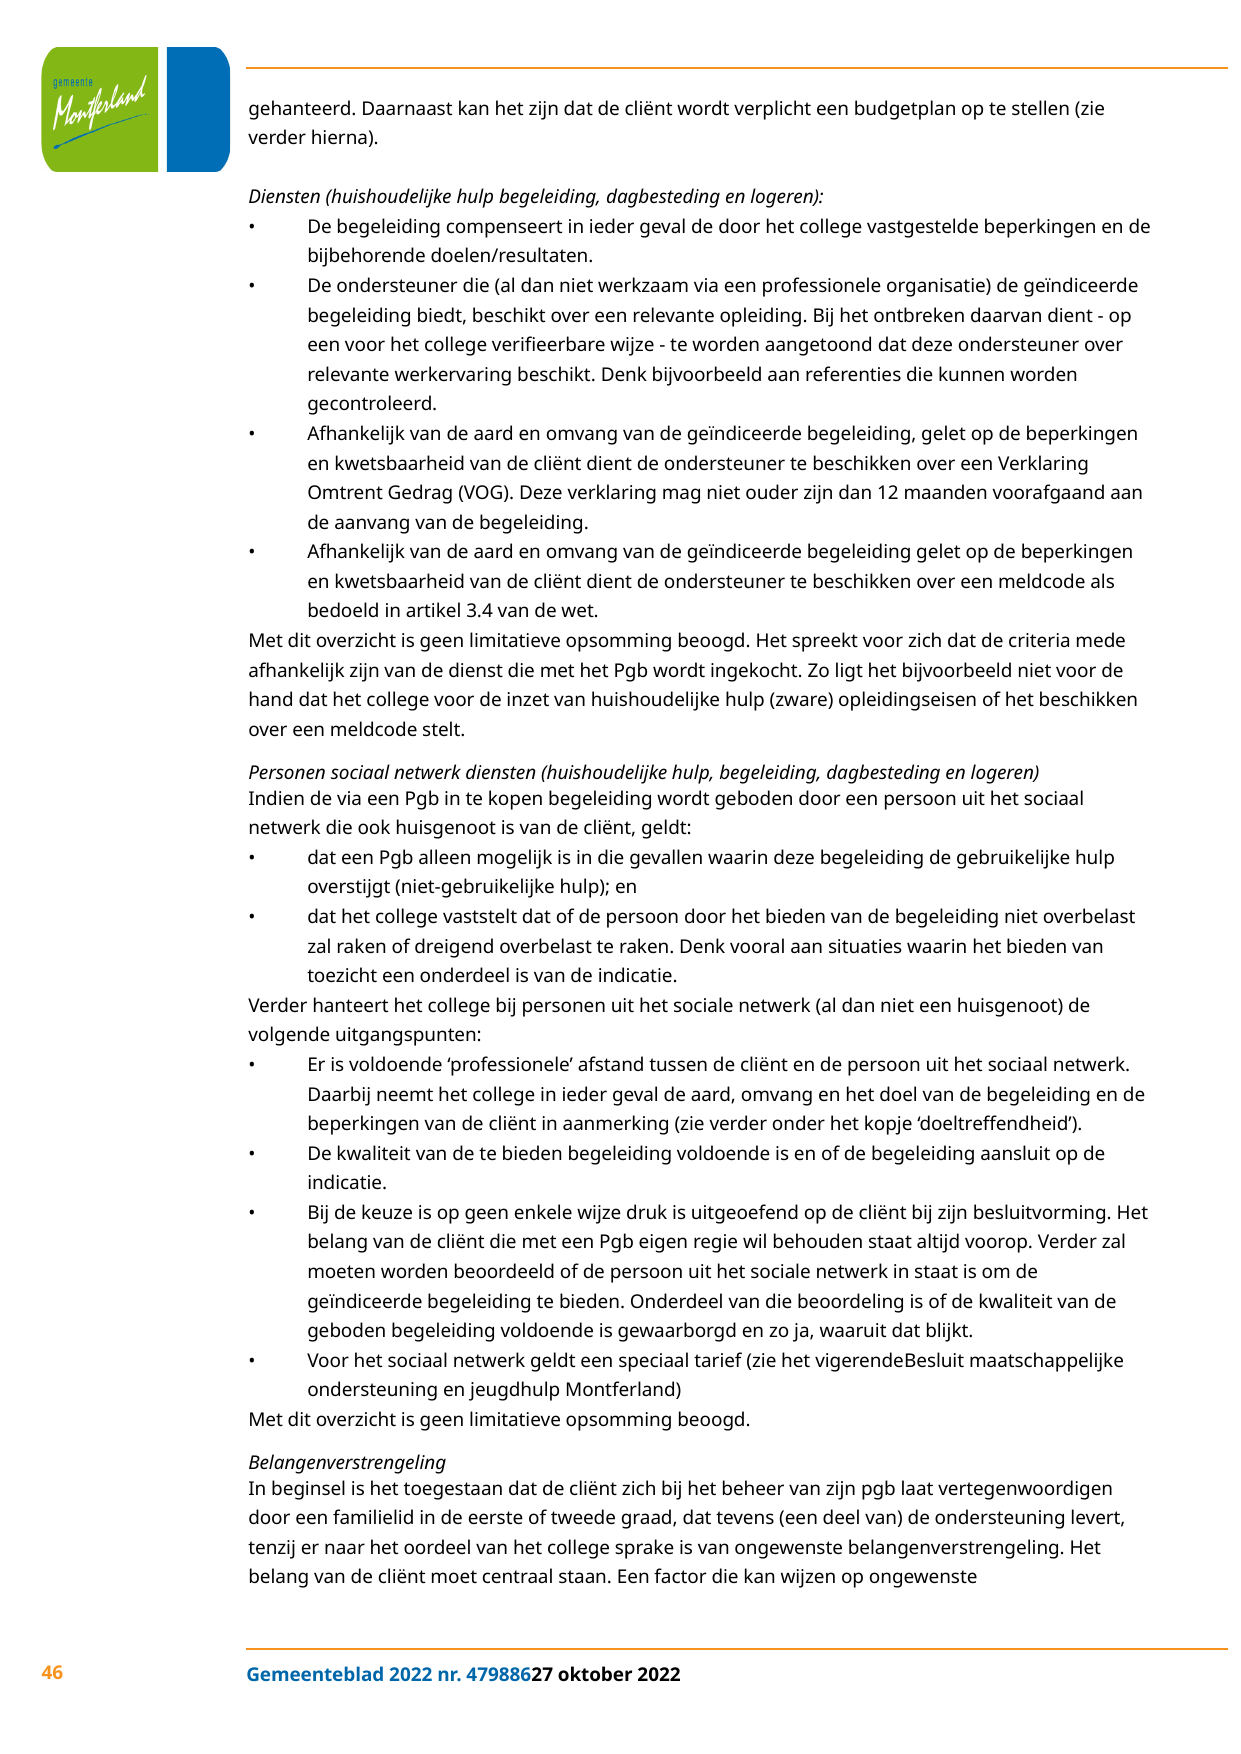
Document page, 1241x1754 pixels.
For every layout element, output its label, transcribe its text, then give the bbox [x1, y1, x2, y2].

text Met dit overzicht is geen limitatieve opsomming beoogd. Het spreekt voor zich dat de criteria mede afhankelijk zijn van de dienst die met het Pgb wordt ingekocht. Zo ligt het bijvoorbeeld niet voor de hand dat het college voor de inzet van huishoudelijke hulp (zware) opleidingseisen of het beschikken over een meldcode stelt. [248, 627, 1152, 742]
picture [41, 47, 231, 172]
text Diensten (huishoudelijke hulp begeleiding, dagbesteding en logeren): [248, 183, 1152, 209]
text In beginsel is het toegestaan dat de cliënt zich bij het beheer van zijn pgb laat vertegenwoordigen door een familielid in de eerste of tweede graad, dat tevens (een deel van) de ondersteuning levert, tenzij er naar het oordeel van het college sprake is van ongewenste belangenverstrengeling. Het belang van de cliënt moet centraal staan. Een factor die kan wijzen op ongewenste [248, 1475, 1152, 1589]
list Bij de keuze is op geen enkele wijze druk is uitgeoefend op de cliënt bij zijn besluitvorming. Het belang van de cliënt die met een Pgb eigen regie wil behouden staat altijd voorop. Verder zal moeten worden beoordeeld of de persoon uit het sociale netwerk in staat is om de geïndiceerde begeleiding te bieden. Onderdeel van die beoordeling is of de kwaliteit van de geboden begeleiding voldoende is gewaarborgd en zo ja, waaruit dat blijkt. [248, 1199, 1152, 1343]
list De ondersteuner die (al dan niet werkzaam via een professionele organisatie) de geïndiceerde begeleiding biedt, beschikt over een relevante opleiding. Bij het ontbreken daarvan dient - op een voor het college verifieerbare wijze - te worden aangetoond dat deze ondersteuner over relevante werkervaring beschikt. Denk bijvoorbeeld aan referenties die kunnen worden gecontroleerd. [248, 272, 1152, 416]
text Personen sociaal netwerk diensten (huishoudelijke hulp, begeleiding, dagbesteding en logeren) [248, 759, 1152, 785]
text Met dit overzicht is geen limitatieve opsomming beoogd. [248, 1406, 1152, 1432]
list Voor het sociaal netwerk geldt een speciaal tarief (zie het vigerendeBesluit maatschappelijke ondersteuning en jeugdhulp Montferland) [248, 1347, 1152, 1402]
list dat het college vaststelt dat of de persoon door het bieden van de begeleiding niet overbelast zal raken of dreigend overbelast te raken. Denk vooral aan situaties waarin het bieden van toezicht een onderdeel is van de indicatie. [248, 903, 1152, 988]
text Indien de via een Pgb in te kopen begeleiding wordt geboden door een persoon uit het sociaal netwerk die ook huisgenoot is van de cliënt, geldt: [248, 785, 1152, 840]
text Verder hanteert het college bij personen uit het sociale netwerk (al dan niet een huisgenoot) de volgende uitgangspunten: [248, 992, 1152, 1047]
list Afhankelijk van de aard en omvang van de geïndiceerde begeleiding, gelet op de beperkingen en kwetsbaarheid van de cliënt dient de ondersteuner te beschikken over een Verklaring Omtrent Gedrag (VOG). Deze verklaring mag niet ouder zijn dan 12 maanden voorafgaand aan de aanvang van de begeleiding. [248, 420, 1152, 535]
text Belangenverstrengeling [248, 1449, 1152, 1475]
list Afhankelijk van de aard en omvang van de geïndiceerde begeleiding gelet op de beperkingen en kwetsbaarheid van de cliënt dient de ondersteuner te beschikken over een meldcode als bedoeld in artikel 3.4 van de wet. [248, 538, 1152, 623]
list De kwaliteit van de te bieden begeleiding voldoende is en of de begeleiding aansluit op de indicatie. [248, 1140, 1152, 1195]
text gehanteerd. Daarnaast kan het zijn dat de cliënt wordt verplicht een budgetplan op te stellen (zie verder hierna). [248, 95, 1152, 150]
list dat een Pgb alleen mogelijk is in die gevallen waarin deze begeleiding de gebruikelijke hulp overstijgt (niet-gebruikelijke hulp); en [248, 844, 1152, 899]
list De begeleiding compenseert in ieder geval de door het college vastgestelde beperkingen en de bijbehorende doelen/resultaten. [248, 213, 1152, 268]
list Er is voldoende ‘professionele’ afstand tussen de cliënt en de persoon uit het sociaal netwerk. Daarbij neemt het college in ieder geval de aard, omvang en het doel van de begeleiding en de beperkingen van de cliënt in aanmerking (zie verder onder het kopje ‘doeltreffendheid’). [248, 1051, 1152, 1136]
